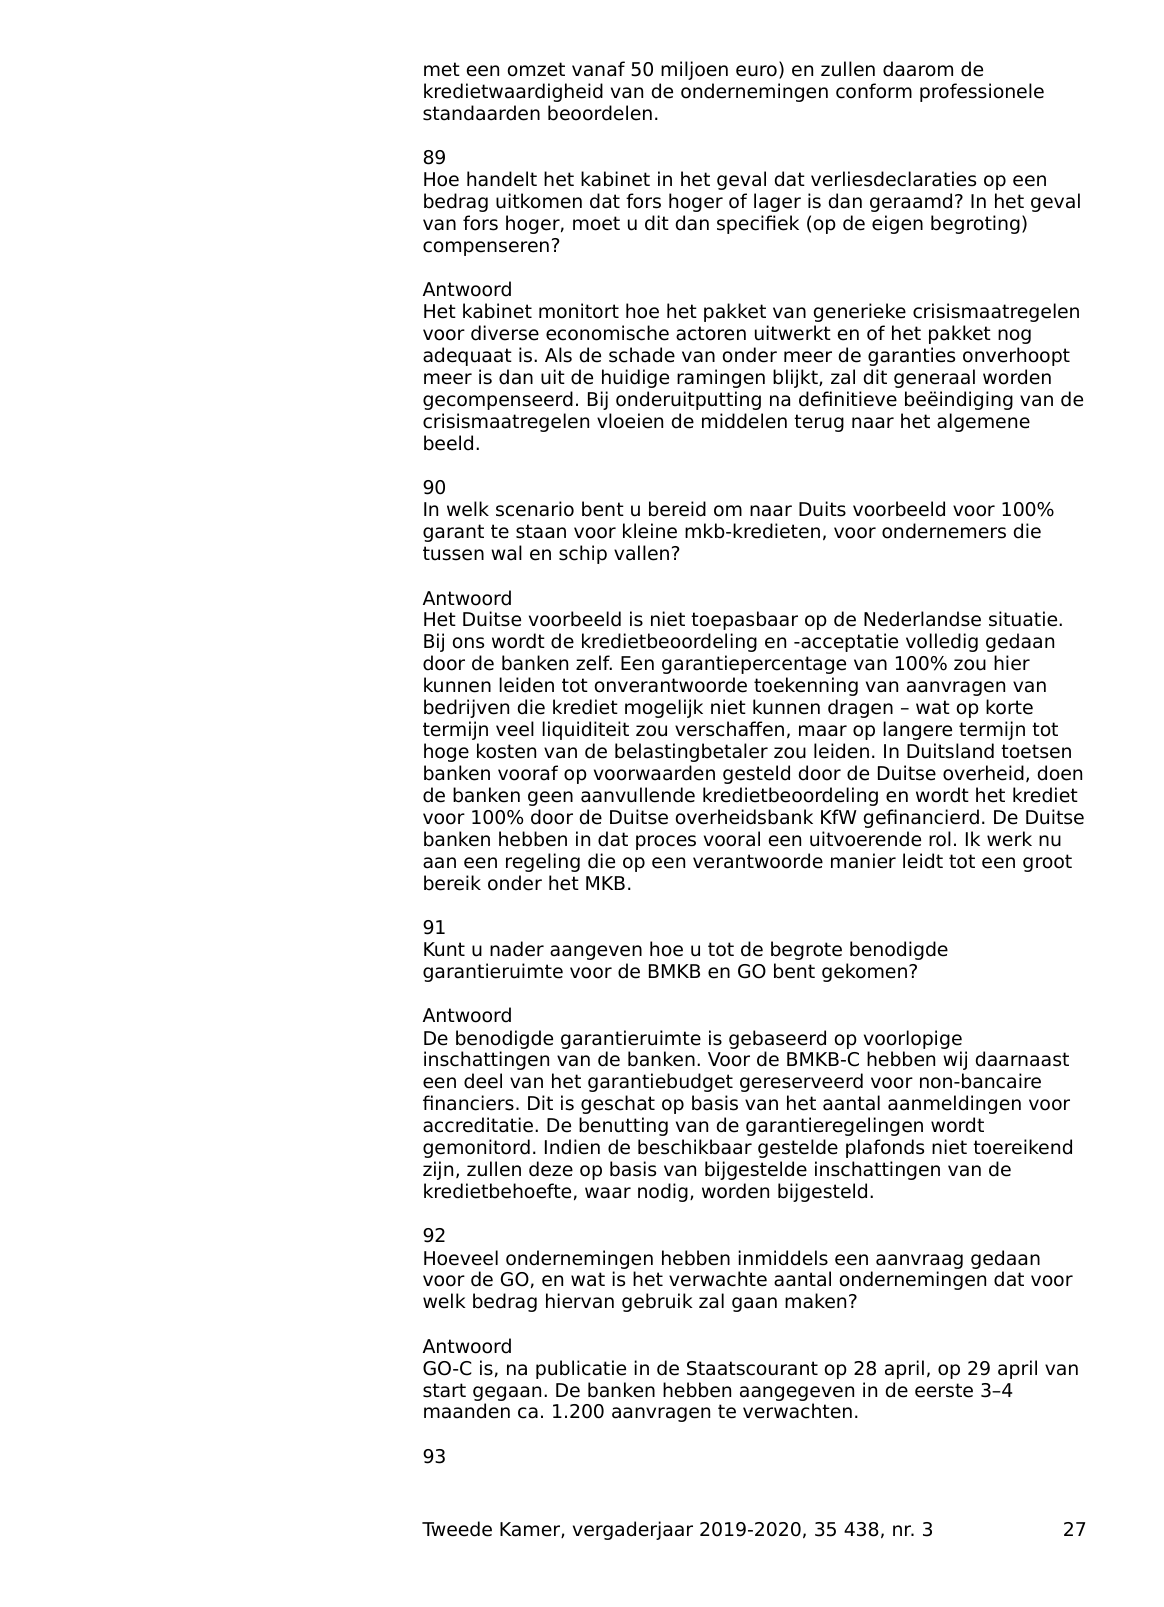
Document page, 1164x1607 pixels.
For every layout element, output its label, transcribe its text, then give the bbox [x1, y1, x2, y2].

text De benodigde garantieruimte is gebaseerd op voorlopige inschattingen van de banken. Voor de BMKB-C hebben wij daarnaast een deel van het garantiebudget gereserveerd voor non-bancaire financiers. Dit is geschat op basis van het aantal aanmeldingen voor accreditatie. De benutting van de garantieregelingen wordt gemonitord. Indien de beschikbaar gestelde plafonds niet toereikend zijn, zullen deze op basis van bijgestelde inschattingen van de kredietbehoefte, waar nodig, worden bijgesteld. [422, 1027, 1087, 1203]
text Het Duitse voorbeeld is niet toepasbaar op de Nederlandse situatie. Bij ons wordt de kredietbeoordeling en -acceptatie volledig gedaan door de banken zelf. Een garantiepercentage van 100% zou hier kunnen leiden tot onverantwoorde toekenning van aanvragen van bedrijven die krediet mogelijk niet kunnen dragen – wat op korte termijn veel liquiditeit zou verschaffen, maar op langere termijn tot hoge kosten van de belastingbetaler zou leiden. In Duitsland toetsen banken vooraf op voorwaarden gesteld door de Duitse overheid, doen de banken geen aanvullende kredietbeoordeling en wordt het krediet voor 100% door de Duitse overheidsbank KfW gefinancierd. De Duitse banken hebben in dat proces vooral een uitvoerende rol. Ik werk nu aan een regeling die op een verantwoorde manier leidt tot een groot bereik onder het MKB. [422, 609, 1087, 895]
text 92 [422, 1225, 1087, 1247]
text Antwoord [422, 1336, 1087, 1357]
text 90 [422, 477, 1087, 499]
text 91 [422, 917, 1087, 939]
text 93 [422, 1446, 1087, 1468]
text Het kabinet monitort hoe het pakket van generieke crisismaatregelen voor diverse economische actoren uitwerkt en of het pakket nog adequaat is. Als de schade van onder meer de garanties onverhoopt meer is dan uit de huidige ramingen blijkt, zal dit generaal worden gecompenseerd. Bij onderuitputting na definitieve beëindiging van de crisismaatregelen vloeien de middelen terug naar het algemene beeld. [422, 301, 1087, 455]
text Hoe handelt het kabinet in het geval dat verliesdeclaraties op een bedrag uitkomen dat fors hoger of lager is dan geraamd? In het geval van fors hoger, moet u dit dan specifiek (op de eigen begroting) compenseren? [422, 169, 1087, 257]
text met een omzet vanaf 50 miljoen euro) en zullen daarom de kredietwaardigheid van de ondernemingen conform professionele standaarden beoordelen. [422, 59, 1087, 125]
text Antwoord [422, 1005, 1087, 1027]
text Antwoord [422, 587, 1087, 609]
text Kunt u nader aangeven hoe u tot de begrote benodigde garantieruimte voor de BMKB en GO bent gekomen? [422, 939, 1087, 983]
text Antwoord [422, 279, 1087, 301]
text Hoeveel ondernemingen hebben inmiddels een aanvraag gedaan voor de GO, en wat is het verwachte aantal ondernemingen dat voor welk bedrag hiervan gebruik zal gaan maken? [422, 1247, 1087, 1313]
text In welk scenario bent u bereid om naar Duits voorbeeld voor 100% garant te staan voor kleine mkb-kredieten, voor ondernemers die tussen wal en schip vallen? [422, 499, 1087, 565]
text 89 [422, 147, 1087, 169]
text GO-C is, na publicatie in de Staatscourant op 28 april, op 29 april van start gegaan. De banken hebben aangegeven in de eerste 3–4 maanden ca. 1.200 aanvragen te verwachten. [422, 1357, 1087, 1423]
